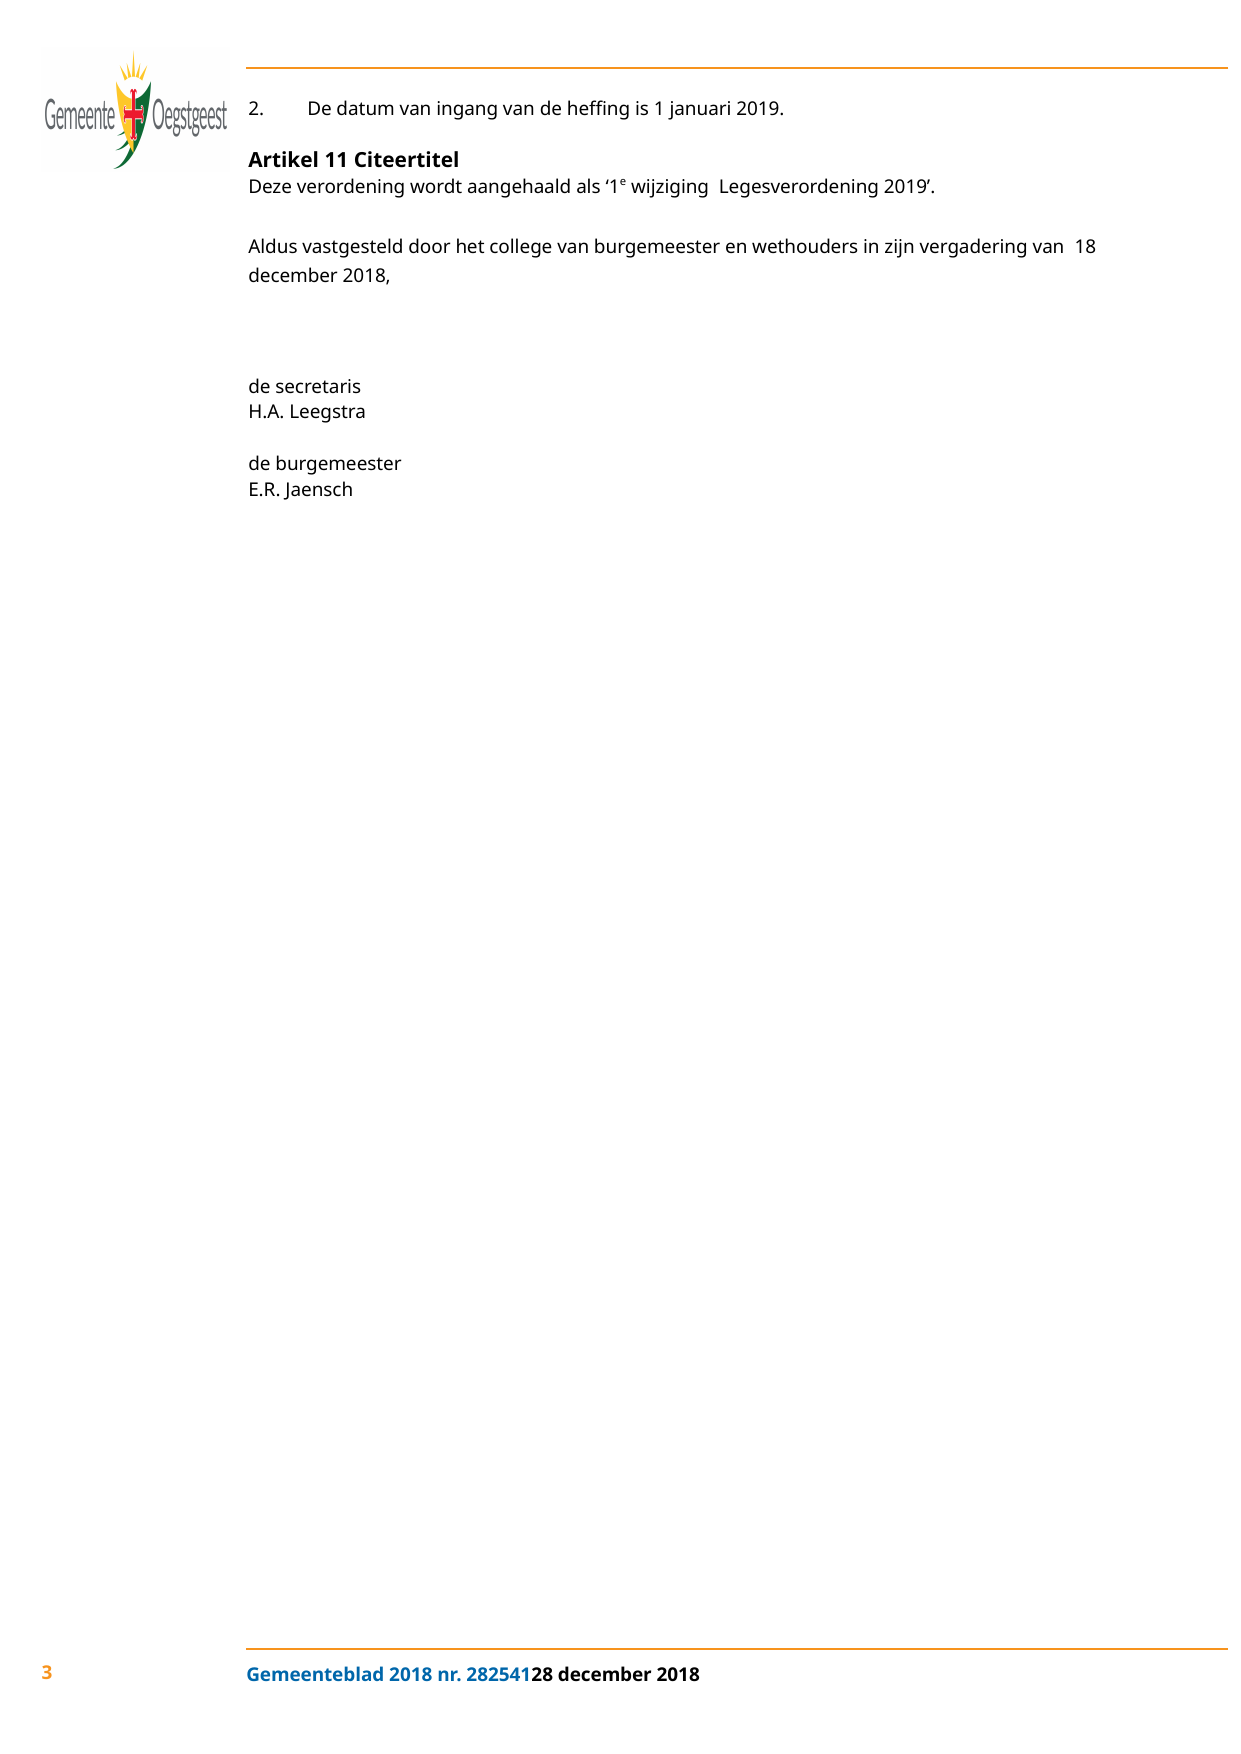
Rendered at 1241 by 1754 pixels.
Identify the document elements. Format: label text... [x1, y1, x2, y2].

list De datum van ingang van de heffing is 1 januari 2019. [248, 95, 1152, 121]
text Deze verordening wordt aangehaald als ‘1e wijziging Legesverordening 2019’. [248, 174, 1152, 199]
text H.A. Leegstra [248, 399, 1152, 424]
picture [41, 47, 231, 172]
text Artikel 11 Citeertitel [248, 145, 1152, 174]
text Aldus vastgesteld door het college van burgemeester en wethouders in zijn vergadering van 18 december 2018, [248, 233, 1152, 288]
text de secretaris [248, 373, 1152, 399]
text de burgemeester [248, 450, 1152, 476]
text E.R. Jaensch [248, 476, 1152, 502]
